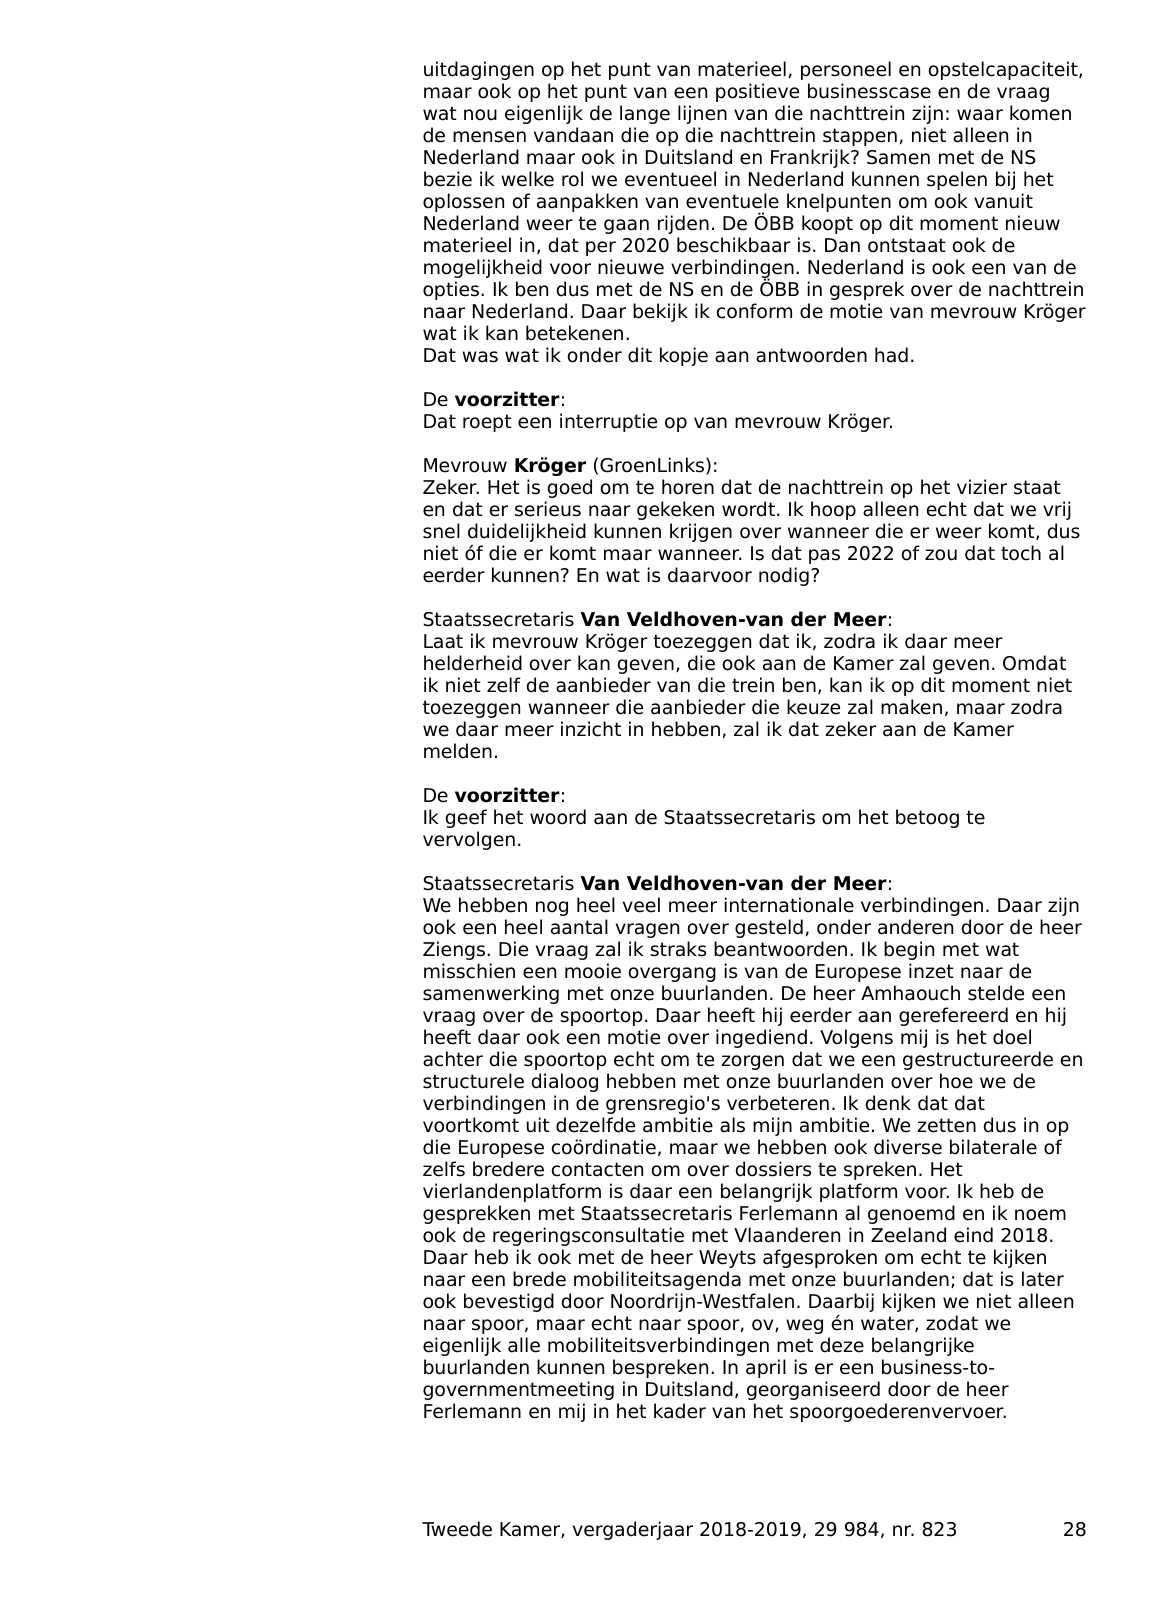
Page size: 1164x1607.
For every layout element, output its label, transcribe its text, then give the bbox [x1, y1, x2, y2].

text uitdagingen op het punt van materieel, personeel en opstelcapaciteit, maar ook op het punt van een positieve businesscase en de vraag wat nou eigenlijk de lange lijnen van die nachttrein zijn: waar komen de mensen vandaan die op die nachttrein stappen, niet alleen in Nederland maar ook in Duitsland en Frankrijk? Samen met de NS bezie ik welke rol we eventueel in Nederland kunnen spelen bij het oplossen of aanpakken van eventuele knelpunten om ook vanuit Nederland weer te gaan rijden. De ÖBB koopt op dit moment nieuw materieel in, dat per 2020 beschikbaar is. Dan ontstaat ook de mogelijkheid voor nieuwe verbindingen. Nederland is ook een van de opties. Ik ben dus met de NS en de ÖBB in gesprek over de nachttrein naar Nederland. Daar bekijk ik conform de motie van mevrouw Kröger wat ik kan betekenen. [422, 59, 1087, 345]
text Mevrouw Kröger (GroenLinks): [422, 455, 1087, 477]
text Ik geef het woord aan de Staatssecretaris om het betoog te vervolgen. [422, 807, 1087, 851]
text Dat was wat ik onder dit kopje aan antwoorden had. [422, 345, 1087, 367]
text De voorzitter: [422, 785, 1087, 807]
text We hebben nog heel veel meer internationale verbindingen. Daar zijn ook een heel aantal vragen over gesteld, onder anderen door de heer Ziengs. Die vraag zal ik straks beantwoorden. Ik begin met wat misschien een mooie overgang is van de Europese inzet naar de samenwerking met onze buurlanden. De heer Amhaouch stelde een vraag over de spoortop. Daar heeft hij eerder aan gerefereerd en hij heeft daar ook een motie over ingediend. Volgens mij is het doel achter die spoortop echt om te zorgen dat we een gestructureerde en structurele dialoog hebben met onze buurlanden over hoe we de verbindingen in de grensregio's verbeteren. Ik denk dat dat voortkomt uit dezelfde ambitie als mijn ambitie. We zetten dus in op die Europese coördinatie, maar we hebben ook diverse bilaterale of zelfs bredere contacten om over dossiers te spreken. Het vierlandenplatform is daar een belangrijk platform voor. Ik heb de gesprekken met Staatssecretaris Ferlemann al genoemd en ik noem ook de regeringsconsultatie met Vlaanderen in Zeeland eind 2018. Daar heb ik ook met de heer Weyts afgesproken om echt te kijken naar een brede mobiliteitsagenda met onze buurlanden; dat is later ook bevestigd door Noordrijn-Westfalen. Daarbij kijken we niet alleen naar spoor, maar echt naar spoor, ov, weg én water, zodat we eigenlijk alle mobiliteitsverbindingen met deze belangrijke buurlanden kunnen bespreken. In april is er een business-to-governmentmeeting in Duitsland, georganiseerd door de heer Ferlemann en mij in het kader van het spoorgoederenvervoer. [422, 895, 1087, 1423]
text Zeker. Het is goed om te horen dat de nachttrein op het vizier staat en dat er serieus naar gekeken wordt. Ik hoop alleen echt dat we vrij snel duidelijkheid kunnen krijgen over wanneer die er weer komt, dus niet óf die er komt maar wanneer. Is dat pas 2022 of zou dat toch al eerder kunnen? En wat is daarvoor nodig? [422, 477, 1087, 587]
text De voorzitter: [422, 389, 1087, 411]
text Staatssecretaris Van Veldhoven-van der Meer: [422, 609, 1087, 631]
text Staatssecretaris Van Veldhoven-van der Meer: [422, 873, 1087, 895]
text Laat ik mevrouw Kröger toezeggen dat ik, zodra ik daar meer helderheid over kan geven, die ook aan de Kamer zal geven. Omdat ik niet zelf de aanbieder van die trein ben, kan ik op dit moment niet toezeggen wanneer die aanbieder die keuze zal maken, maar zodra we daar meer inzicht in hebben, zal ik dat zeker aan de Kamer melden. [422, 631, 1087, 763]
text Dat roept een interruptie op van mevrouw Kröger. [422, 411, 1087, 433]
